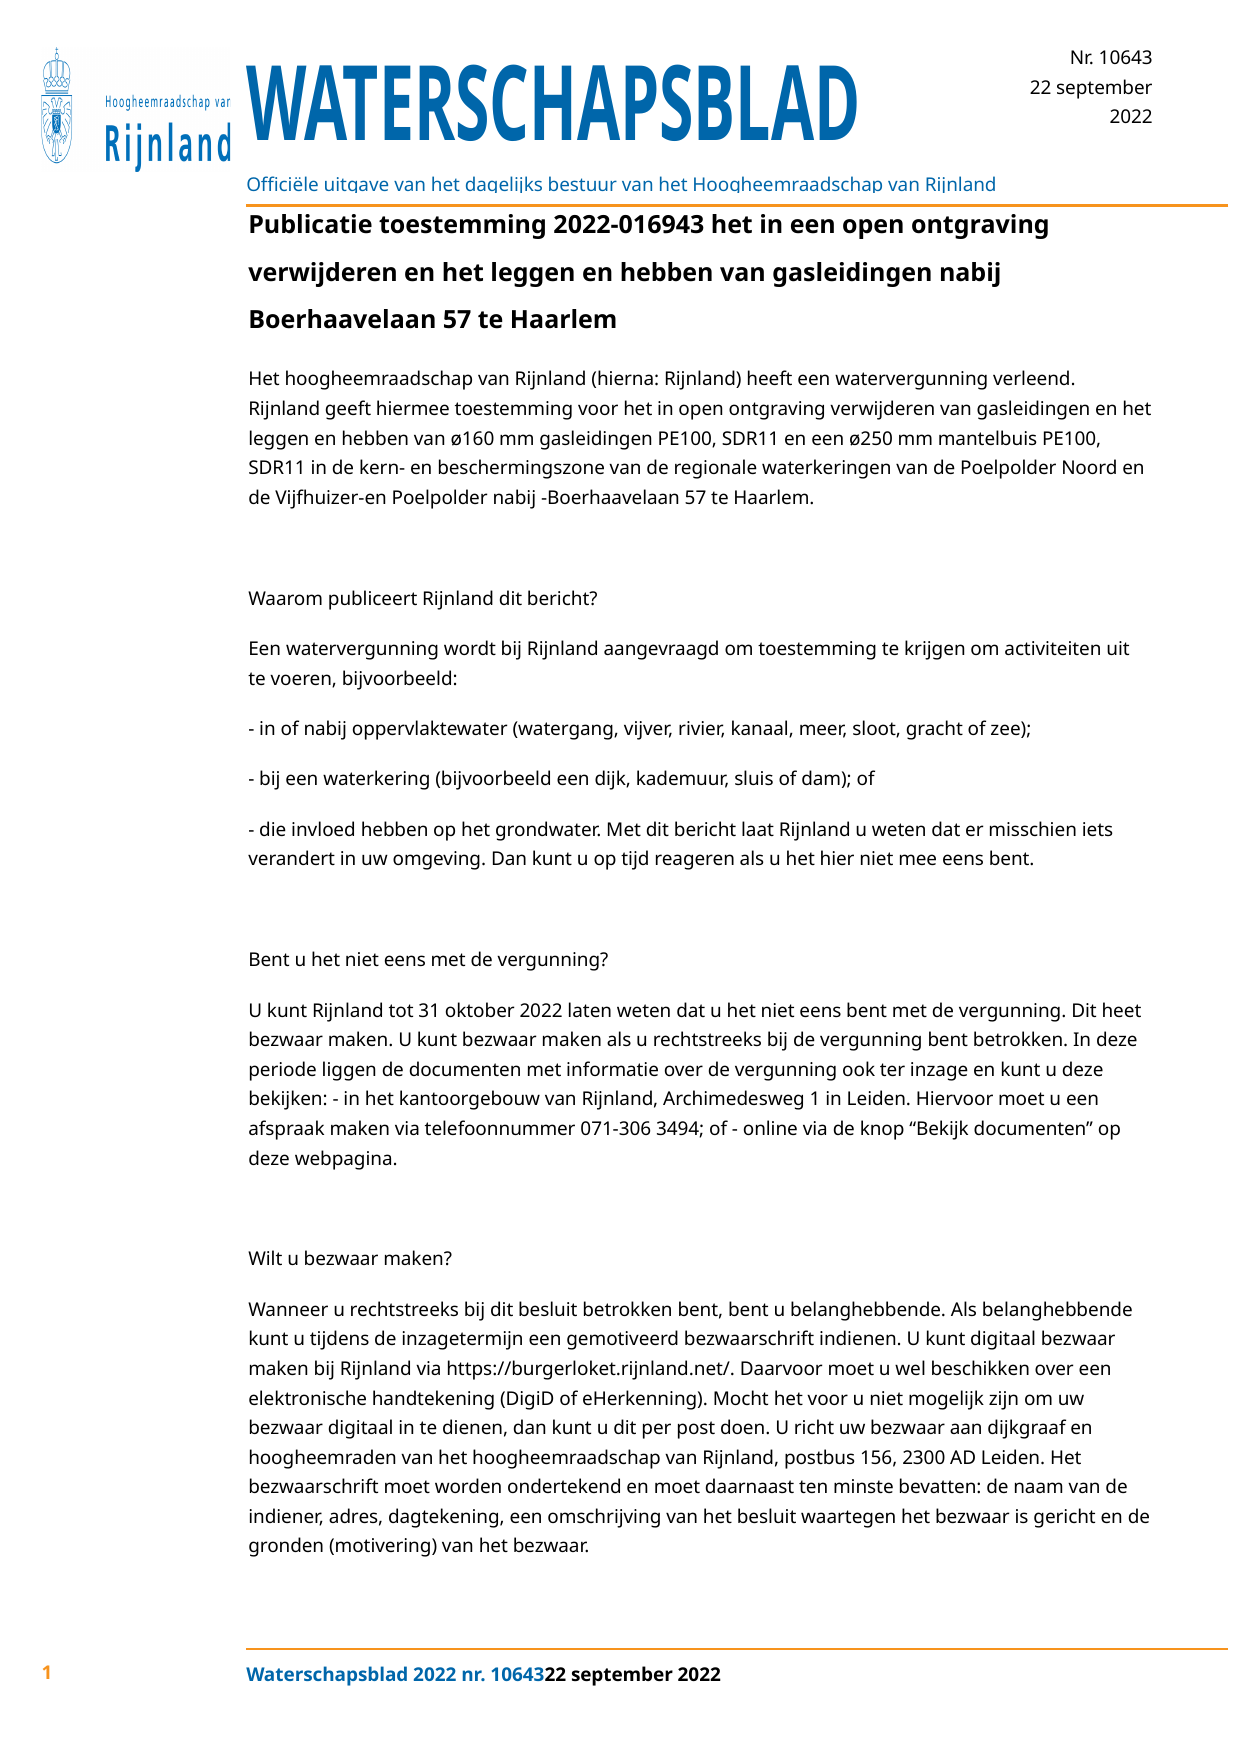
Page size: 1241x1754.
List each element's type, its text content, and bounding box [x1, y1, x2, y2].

text Het hoogheemraadschap van Rijnland (hierna: Rijnland) heeft een watervergunning verleend. Rijnland geeft hiermee toestemming voor het in open ontgraving verwijderen van gasleidingen en het leggen en hebben van ø160 mm gasleidingen PE100, SDR11 en een ø250 mm mantelbuis PE100, SDR11 in de kern- en beschermingszone van de regionale waterkeringen van de Poelpolder Noord en de Vijfhuizer-en Poelpolder nabij -Boerhaavelaan 57 te Haarlem. [248, 366, 1152, 509]
text Een watervergunning wordt bij Rijnland aangevraagd om toestemming te krijgen om activiteiten uit te voeren, bijvoorbeeld: [248, 635, 1152, 690]
text Waarom publiceert Rijnland dit bericht? [248, 585, 1152, 610]
text Wilt u bezwaar maken? [248, 1246, 1152, 1271]
text - bij een waterkering (bijvoorbeeld een dijk, kademuur, sluis of dam); of [248, 766, 1152, 791]
text - die invloed hebben op het grondwater. Met dit bericht laat Rijnland u weten dat er misschien iets verandert in uw omgeving. Dan kunt u op tijd reageren als u het hier niet mee eens bent. [248, 816, 1152, 871]
text - in of nabij oppervlaktewater (watergang, vijver, rivier, kanaal, meer, sloot, gracht of zee); [248, 715, 1152, 741]
picture [41, 47, 231, 172]
text Bent u het niet eens met de vergunning? [248, 946, 1152, 972]
text Wanneer u rechtstreeks bij dit besluit betrokken bent, bent u belanghebbende. Als belanghebbende kunt u tijdens de inzagetermijn een gemotiveerd bezwaarschrift indienen. U kunt digitaal bezwaar maken bij Rijnland via https://burgerloket.rijnland.net/. Daarvoor moet u wel beschikken over een elektronische handtekening (DigiD of eHerkenning). Mocht het voor u niet mogelijk zijn om uw bezwaar digitaal in te dienen, dan kunt u dit per post doen. U richt uw bezwaar aan dijkgraaf en hoogheemraden van het hoogheemraadschap van Rijnland, postbus 156, 2300 AD Leiden. Het bezwaarschrift moet worden ondertekend en moet daarnaast ten minste bevatten: de naam van de indiener, adres, dagtekening, een omschrijving van het besluit waartegen het bezwaar is gericht en de gronden (motivering) van het bezwaar. [248, 1296, 1152, 1558]
text Publicatie toestemming 2022-016943 het in een open ontgraving verwijderen en het leggen en hebben van gasleidingen nabij Boerhaavelaan 57 te Haarlem [248, 207, 1152, 336]
text U kunt Rijnland tot 31 oktober 2022 laten weten dat u het niet eens bent met de vergunning. Dit heet bezwaar maken. U kunt bezwaar maken als u rechtstreeks bij de vergunning bent betrokken. In deze periode liggen de documenten met informatie over de vergunning ook ter inzage en kunt u deze bekijken: - in het kantoorgebouw van Rijnland, Archimedesweg 1 in Leiden. Hiervoor moet u een afspraak maken via telefoonnummer 071-306 3494; of - online via de knop “Bekijk documenten” op deze webpagina. [248, 997, 1152, 1170]
